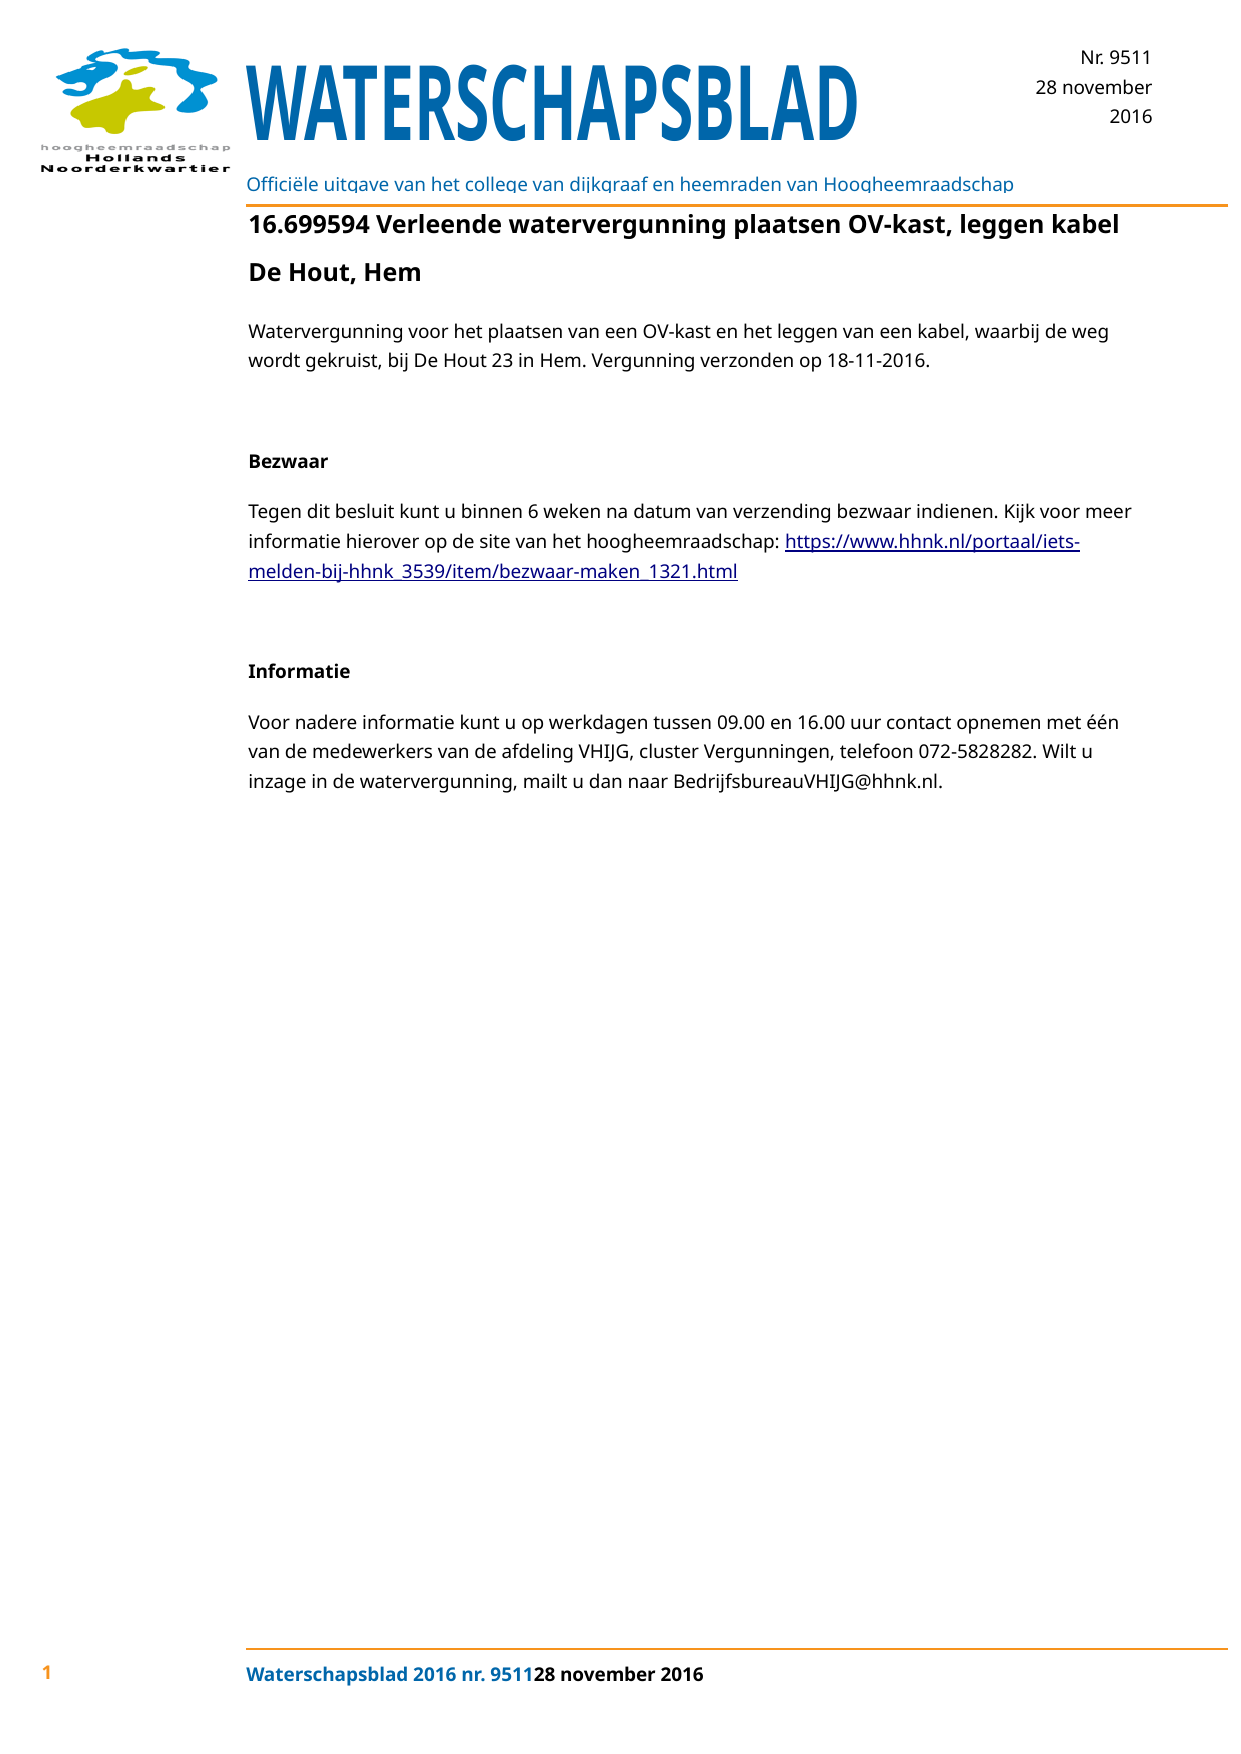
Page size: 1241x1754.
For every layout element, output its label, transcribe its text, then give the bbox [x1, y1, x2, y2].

picture [41, 47, 231, 172]
text Bezwaar [248, 448, 1152, 474]
text Tegen dit besluit kunt u binnen 6 weken na datum van verzending bezwaar indienen. Kijk voor meer informatie hierover op de site van het hoogheemraadschap: https://www.hhnk.nl/portaal/iets-melden-bij-hhnk_3539/item/bezwaar-maken_1321.html [248, 499, 1152, 584]
text Informatie [248, 659, 1152, 684]
text Voor nadere informatie kunt u op werkdagen tussen 09.00 en 16.00 uur contact opnemen met één van de medewerkers van de afdeling VHIJG, cluster Vergunningen, telefoon 072-5828282. Wilt u inzage in de watervergunning, mailt u dan naar BedrijfsbureauVHIJG@hhnk.nl. [248, 709, 1152, 794]
text 16.699594 Verleende watervergunning plaatsen OV-kast, leggen kabel De Hout, Hem [248, 207, 1152, 288]
text Watervergunning voor het plaatsen van een OV-kast en het leggen van een kabel, waarbij de weg wordt gekruist, bij De Hout 23 in Hem. Vergunning verzonden op 18-11-2016. [248, 318, 1152, 373]
